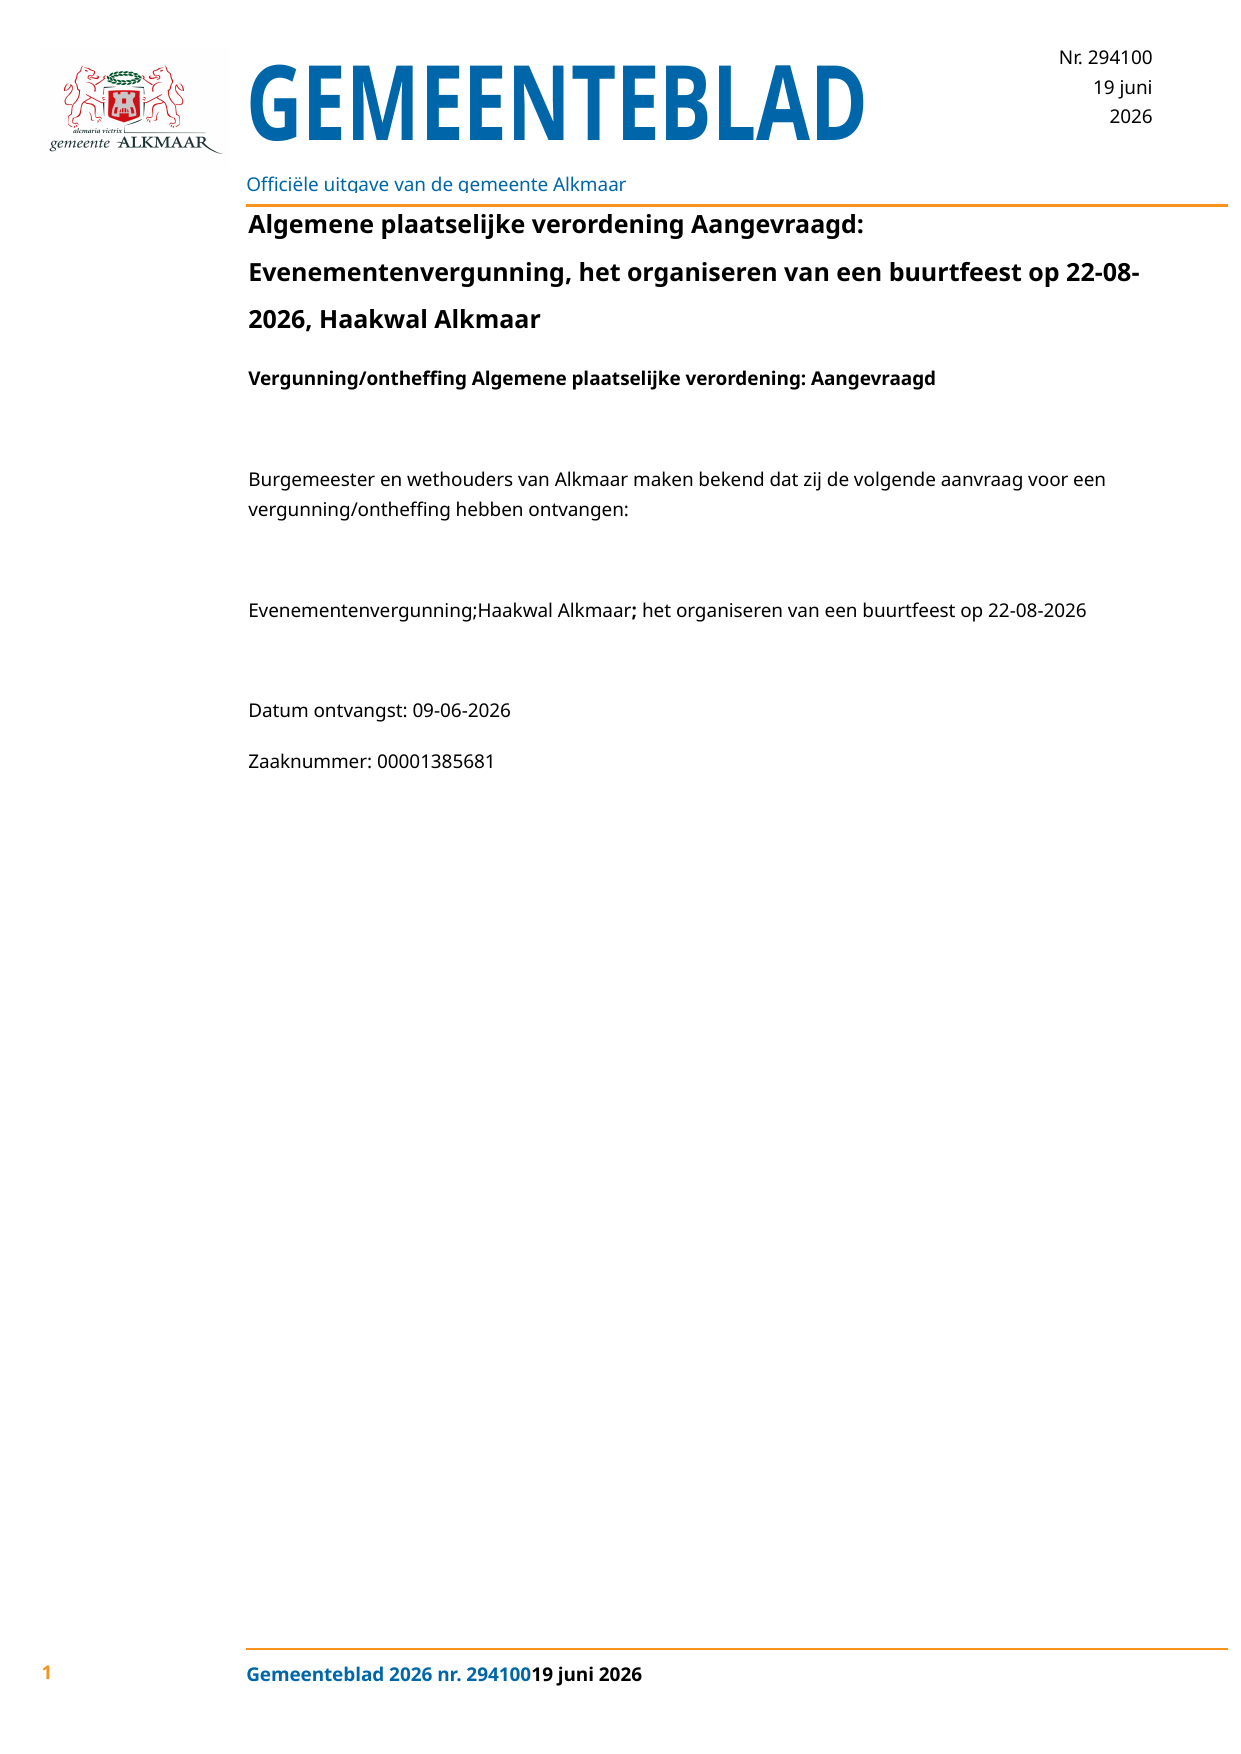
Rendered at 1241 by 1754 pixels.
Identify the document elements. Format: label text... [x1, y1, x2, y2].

text Burgemeester en wethouders van Alkmaar maken bekend dat zij de volgende aanvraag voor een vergunning/ontheffing hebben ontvangen: [248, 466, 1152, 522]
text Vergunning/ontheffing Algemene plaatselijke verordening: Aangevraagd [248, 366, 1152, 391]
text Zaaknummer: 00001385681 [248, 748, 1152, 774]
picture [41, 47, 231, 172]
text Evenementenvergunning;Haakwal Alkmaar; het organiseren van een buurtfeest op 22-08-2026 [248, 597, 1152, 622]
text Datum ontvangst: 09-06-2026 [248, 698, 1152, 723]
text Algemene plaatselijke verordening Aangevraagd: Evenementenvergunning, het organiseren van een buurtfeest op 22-08-2026, Haakwal Alkmaar [248, 207, 1152, 336]
